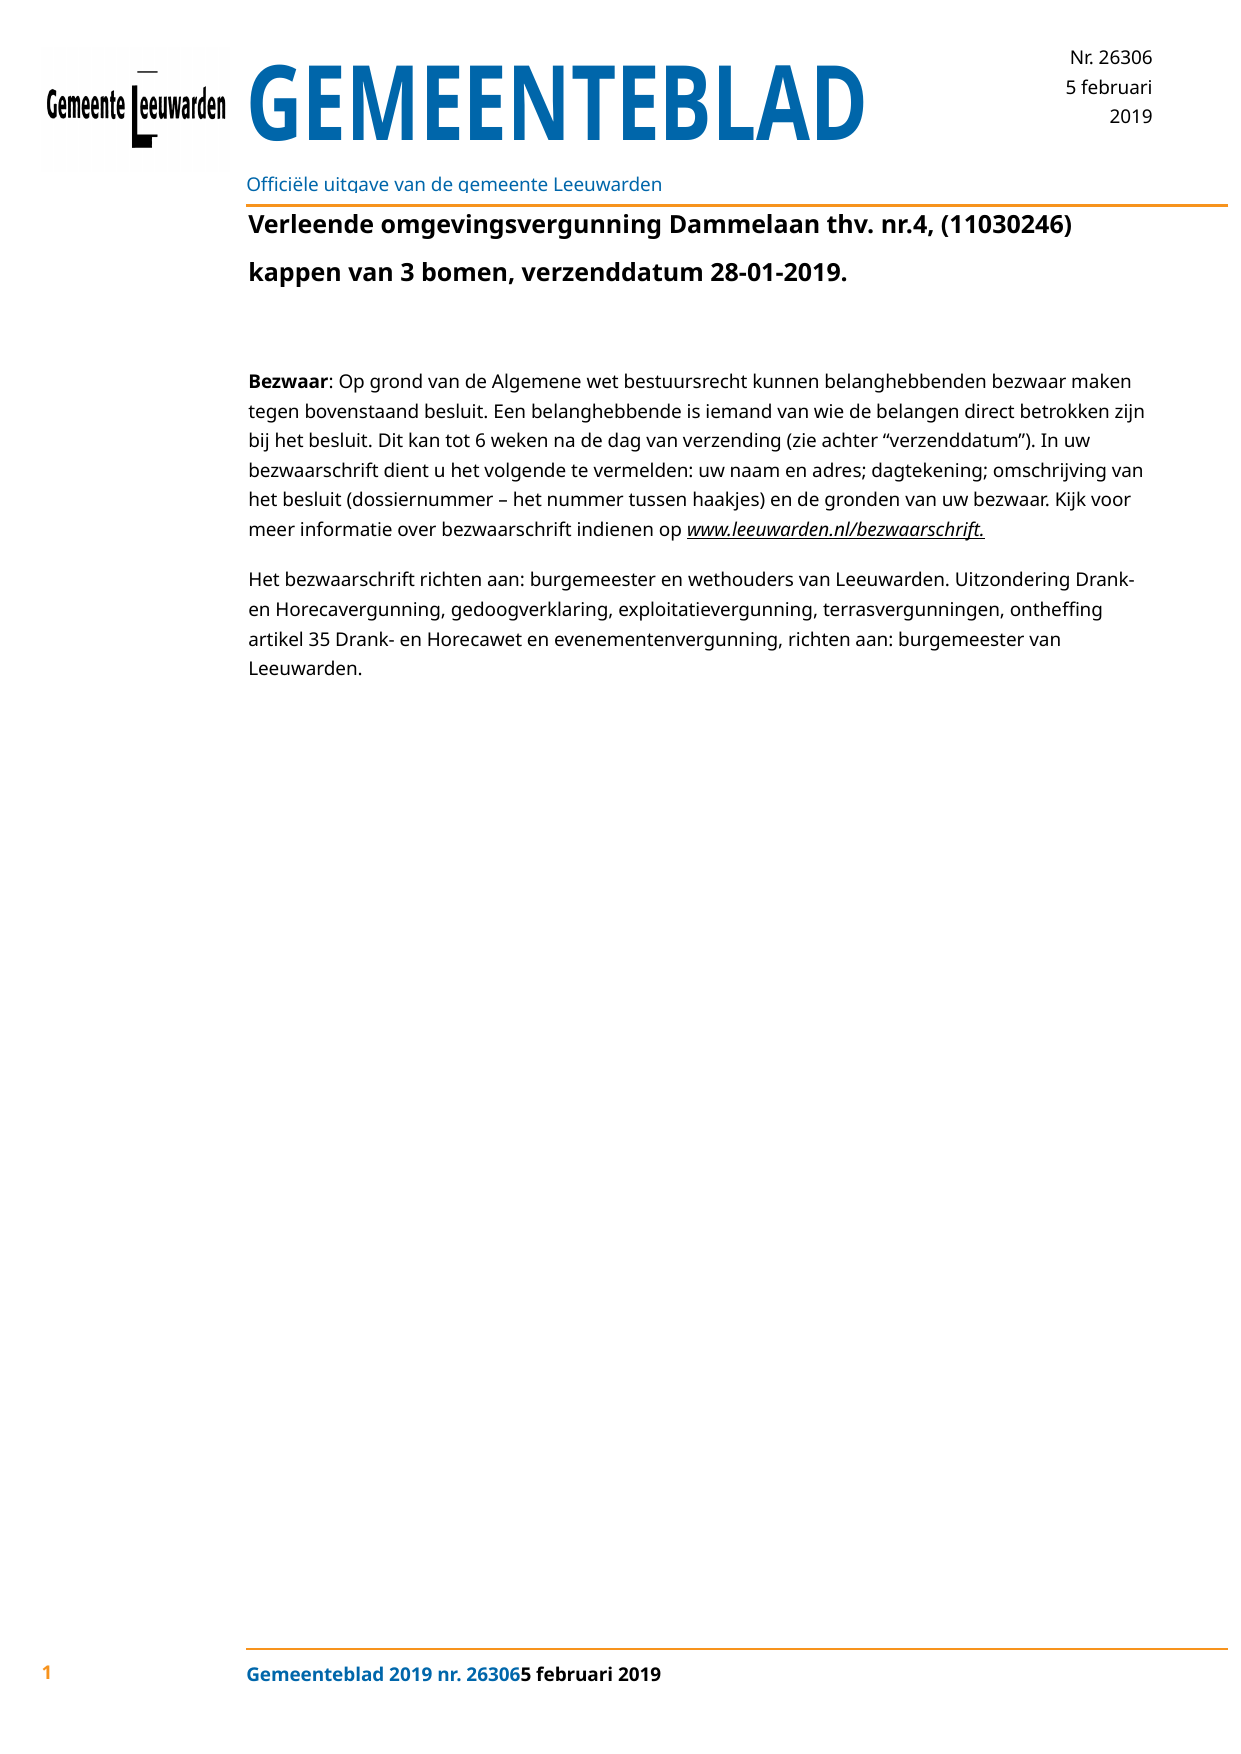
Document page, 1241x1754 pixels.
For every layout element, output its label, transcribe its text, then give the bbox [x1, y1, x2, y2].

text Bezwaar: Op grond van de Algemene wet bestuursrecht kunnen belanghebbenden bezwaar maken tegen bovenstaand besluit. Een belanghebbende is iemand van wie de belangen direct betrokken zijn bij het besluit. Dit kan tot 6 weken na de dag van verzending (zie achter “verzenddatum”). In uw bezwaarschrift dient u het volgende te vermelden: uw naam en adres; dagtekening; omschrijving van het besluit (dossiernummer – het nummer tussen haakjes) en de gronden van uw bezwaar. Kijk voor meer informatie over bezwaarschrift indienen op www.leeuwarden.nl/bezwaarschrift. [248, 368, 1152, 542]
picture [41, 47, 231, 172]
text Verleende omgevingsvergunning Dammelaan thv. nr.4, (11030246) kappen van 3 bomen, verzenddatum 28-01-2019. [248, 207, 1152, 288]
text Het bezwaarschrift richten aan: burgemeester en wethouders van Leeuwarden. Uitzondering Drank- en Horecavergunning, gedoogverklaring, exploitatievergunning, terrasvergunningen, ontheffing artikel 35 Drank- en Horecawet en evenementenvergunning, richten aan: burgemeester van Leeuwarden. [248, 567, 1152, 681]
